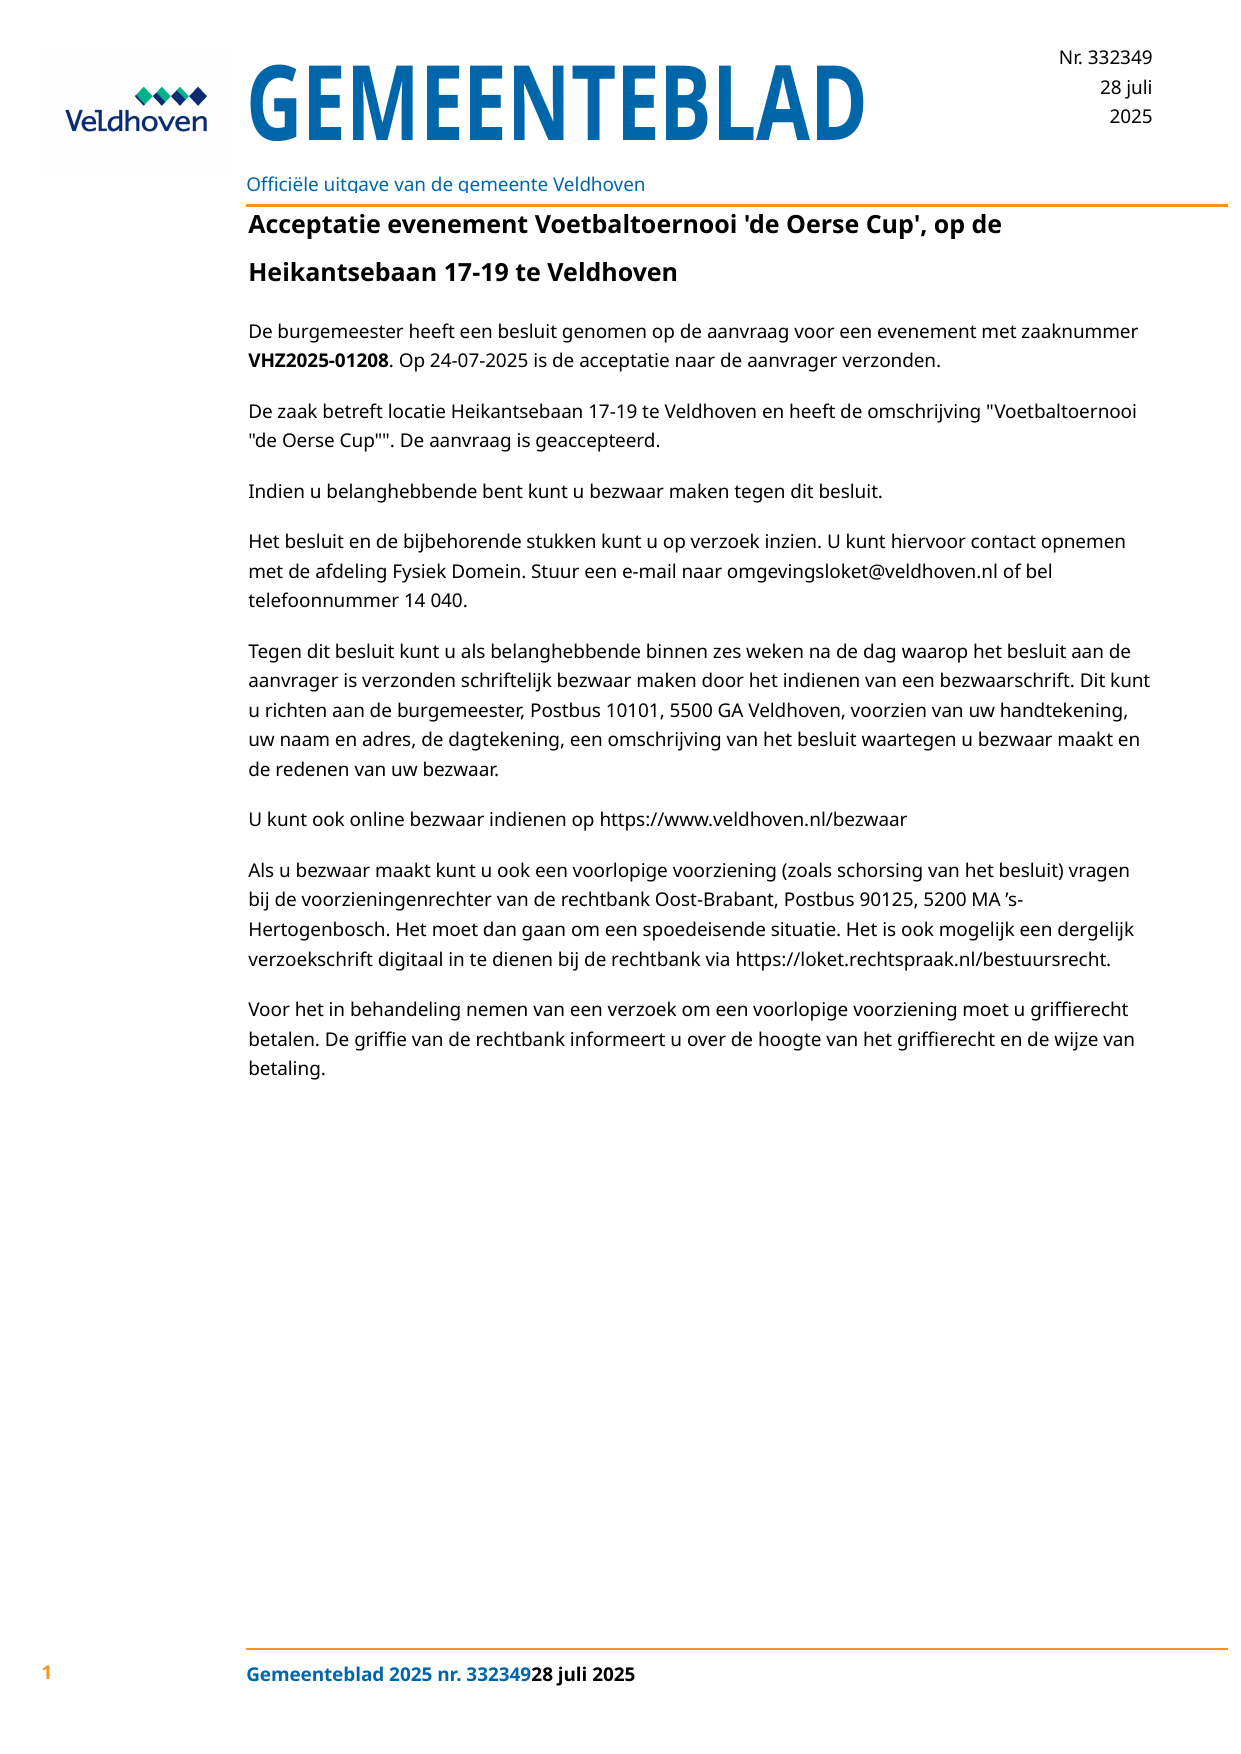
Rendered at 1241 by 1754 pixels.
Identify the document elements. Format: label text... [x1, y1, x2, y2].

text U kunt ook online bezwaar indienen op https://www.veldhoven.nl/bezwaar [248, 807, 1152, 832]
text Als u bezwaar maakt kunt u ook een voorlopige voorziening (zoals schorsing van het besluit) vragen bij de voorzieningenrechter van de rechtbank Oost-Brabant, Postbus 90125, 5200 MA ’s-Hertogenbosch. Het moet dan gaan om een spoedeisende situatie. Het is ook mogelijk een dergelijk verzoekschrift digitaal in te dienen bij de rechtbank via https://loket.rechtspraak.nl/bestuursrecht. [248, 857, 1152, 972]
text Voor het in behandeling nemen van een verzoek om een voorlopige voorziening moet u griffierecht betalen. De griffie van de rechtbank informeert u over de hoogte van het griffierecht en de wijze van betaling. [248, 996, 1152, 1081]
text Tegen dit besluit kunt u als belanghebbende binnen zes weken na de dag waarop het besluit aan de aanvrager is verzonden schriftelijk bezwaar maken door het indienen van een bezwaarschrift. Dit kunt u richten aan de burgemeester, Postbus 10101, 5500 GA Veldhoven, voorzien van uw handtekening, uw naam en adres, de dagtekening, een omschrijving van het besluit waartegen u bezwaar maakt en de redenen van uw bezwaar. [248, 638, 1152, 782]
text De burgemeester heeft een besluit genomen op de aanvraag voor een evenement met zaaknummer VHZ2025-01208. Op 24-07-2025 is de acceptatie naar de aanvrager verzonden. [248, 318, 1152, 373]
text De zaak betreft locatie Heikantsebaan 17-19 te Veldhoven en heeft de omschrijving "Voetbaltoernooi "de Oerse Cup"". De aanvraag is geaccepteerd. [248, 398, 1152, 453]
text Het besluit en de bijbehorende stukken kunt u op verzoek inzien. U kunt hiervoor contact opnemen met de afdeling Fysiek Domein. Stuur een e-mail naar omgevingsloket@veldhoven.nl of bel telefoonnummer 14 040. [248, 528, 1152, 613]
text Acceptatie evenement Voetbaltoernooi 'de Oerse Cup', op de Heikantsebaan 17-19 te Veldhoven [248, 207, 1152, 288]
text Indien u belanghebbende bent kunt u bezwaar maken tegen dit besluit. [248, 478, 1152, 504]
picture [41, 47, 231, 172]
